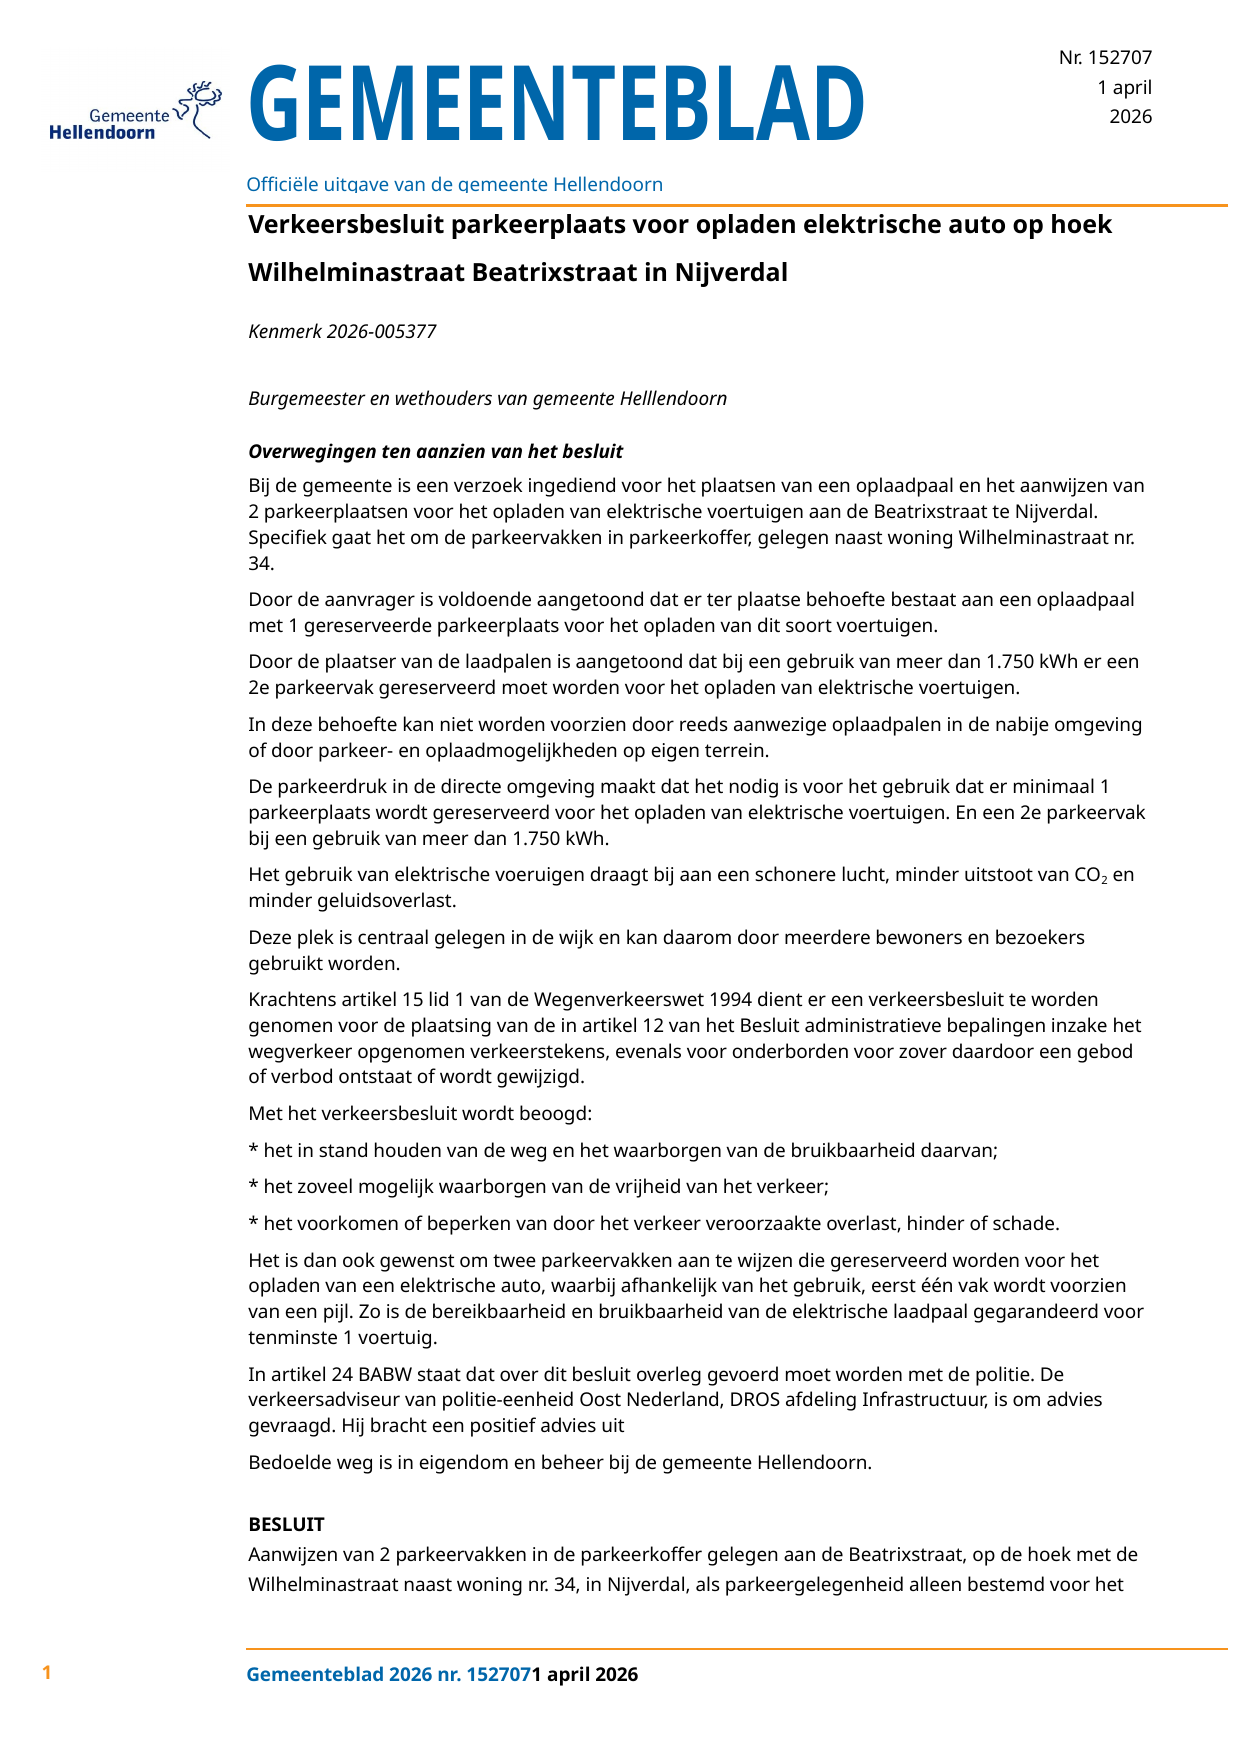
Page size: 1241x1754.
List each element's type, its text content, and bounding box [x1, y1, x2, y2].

text Het gebruik van elektrische voeruigen draagt bij aan een schonere lucht, minder uitstoot van CO2 en minder geluidsoverlast. [248, 862, 1152, 913]
text Deze plek is centraal gelegen in de wijk en kan daarom door meerdere bewoners en bezoekers gebruikt worden. [248, 924, 1152, 976]
text In artikel 24 BABW staat dat over dit besluit overleg gevoerd moet worden met de politie. De verkeersadviseur van politie-eenheid Oost Nederland, DROS afdeling Infrastructuur, is om advies gevraagd. Hij bracht een positief advies uit [248, 1361, 1152, 1438]
text Bedoelde weg is in eigendom en beheer bij de gemeente Hellendoorn. [248, 1449, 1152, 1475]
text Kenmerk 2026-005377 [248, 318, 1152, 344]
text Krachtens artikel 15 lid 1 van de Wegenverkeerswet 1994 dient er een verkeersbesluit te worden genomen voor de plaatsing van de in artikel 12 van het Besluit administratieve bepalingen inzake het wegverkeer opgenomen verkeerstekens, evenals voor onderborden voor zover daardoor een gebod of verbod ontstaat of wordt gewijzigd. [248, 986, 1152, 1089]
text Het is dan ook gewenst om twee parkeervakken aan te wijzen die gereserveerd worden voor het opladen van een elektrische auto, waarbij afhankelijk van het gebruik, eerst één vak wordt voorzien van een pijl. Zo is de bereikbaarheid en bruikbaarheid van de elektrische laadpaal gegarandeerd voor tenminste 1 voertuig. [248, 1247, 1152, 1350]
text De parkeerdruk in de directe omgeving maakt dat het nodig is voor het gebruik dat er minimaal 1 parkeerplaats wordt gereserveerd voor het opladen van elektrische voertuigen. En een 2e parkeervak bij een gebruik van meer dan 1.750 kWh. [248, 773, 1152, 851]
text Bij de gemeente is een verzoek ingediend voor het plaatsen van een oplaadpaal en het aanwijzen van 2 parkeerplaatsen voor het opladen van elektrische voertuigen aan de Beatrixstraat te Nijverdal. Specifiek gaat het om de parkeervakken in parkeerkoffer, gelegen naast woning Wilhelminastraat nr. 34. [248, 472, 1152, 575]
text Door de plaatser van de laadpalen is aangetoond dat bij een gebruik van meer dan 1.750 kWh er een 2e parkeervak gereserveerd moet worden voor het opladen van elektrische voertuigen. [248, 649, 1152, 700]
text * het zoveel mogelijk waarborgen van de vrijheid van het verkeer; [248, 1174, 1152, 1199]
text Aanwijzen van 2 parkeervakken in de parkeerkoffer gelegen aan de Beatrixstraat, op de hoek met de Wilhelminastraat naast woning nr. 34, in Nijverdal, als parkeergelegenheid alleen bestemd voor het [248, 1541, 1152, 1597]
text Burgemeester en wethouders van gemeente Helllendoorn [248, 386, 1152, 411]
text Met het verkeersbesluit wordt beoogd: [248, 1100, 1152, 1126]
text Door de aanvrager is voldoende aangetoond dat er ter plaatse behoefte bestaat aan een oplaadpaal met 1 gereserveerde parkeerplaats voor het opladen van dit soort voertuigen. [248, 586, 1152, 638]
text BESLUIT [248, 1512, 1152, 1537]
text Verkeersbesluit parkeerplaats voor opladen elektrische auto op hoek Wilhelminastraat Beatrixstraat in Nijverdal [248, 207, 1152, 288]
text * het voorkomen of beperken van door het verkeer veroorzaakte overlast, hinder of schade. [248, 1210, 1152, 1236]
text Overwegingen ten aanzien van het besluit [248, 438, 1152, 464]
text * het in stand houden van de weg en het waarborgen van de bruikbaarheid daarvan; [248, 1137, 1152, 1163]
text In deze behoefte kan niet worden voorzien door reeds aanwezige oplaadpalen in de nabije omgeving of door parkeer- en oplaadmogelijkheden op eigen terrein. [248, 711, 1152, 763]
picture [41, 47, 231, 172]
